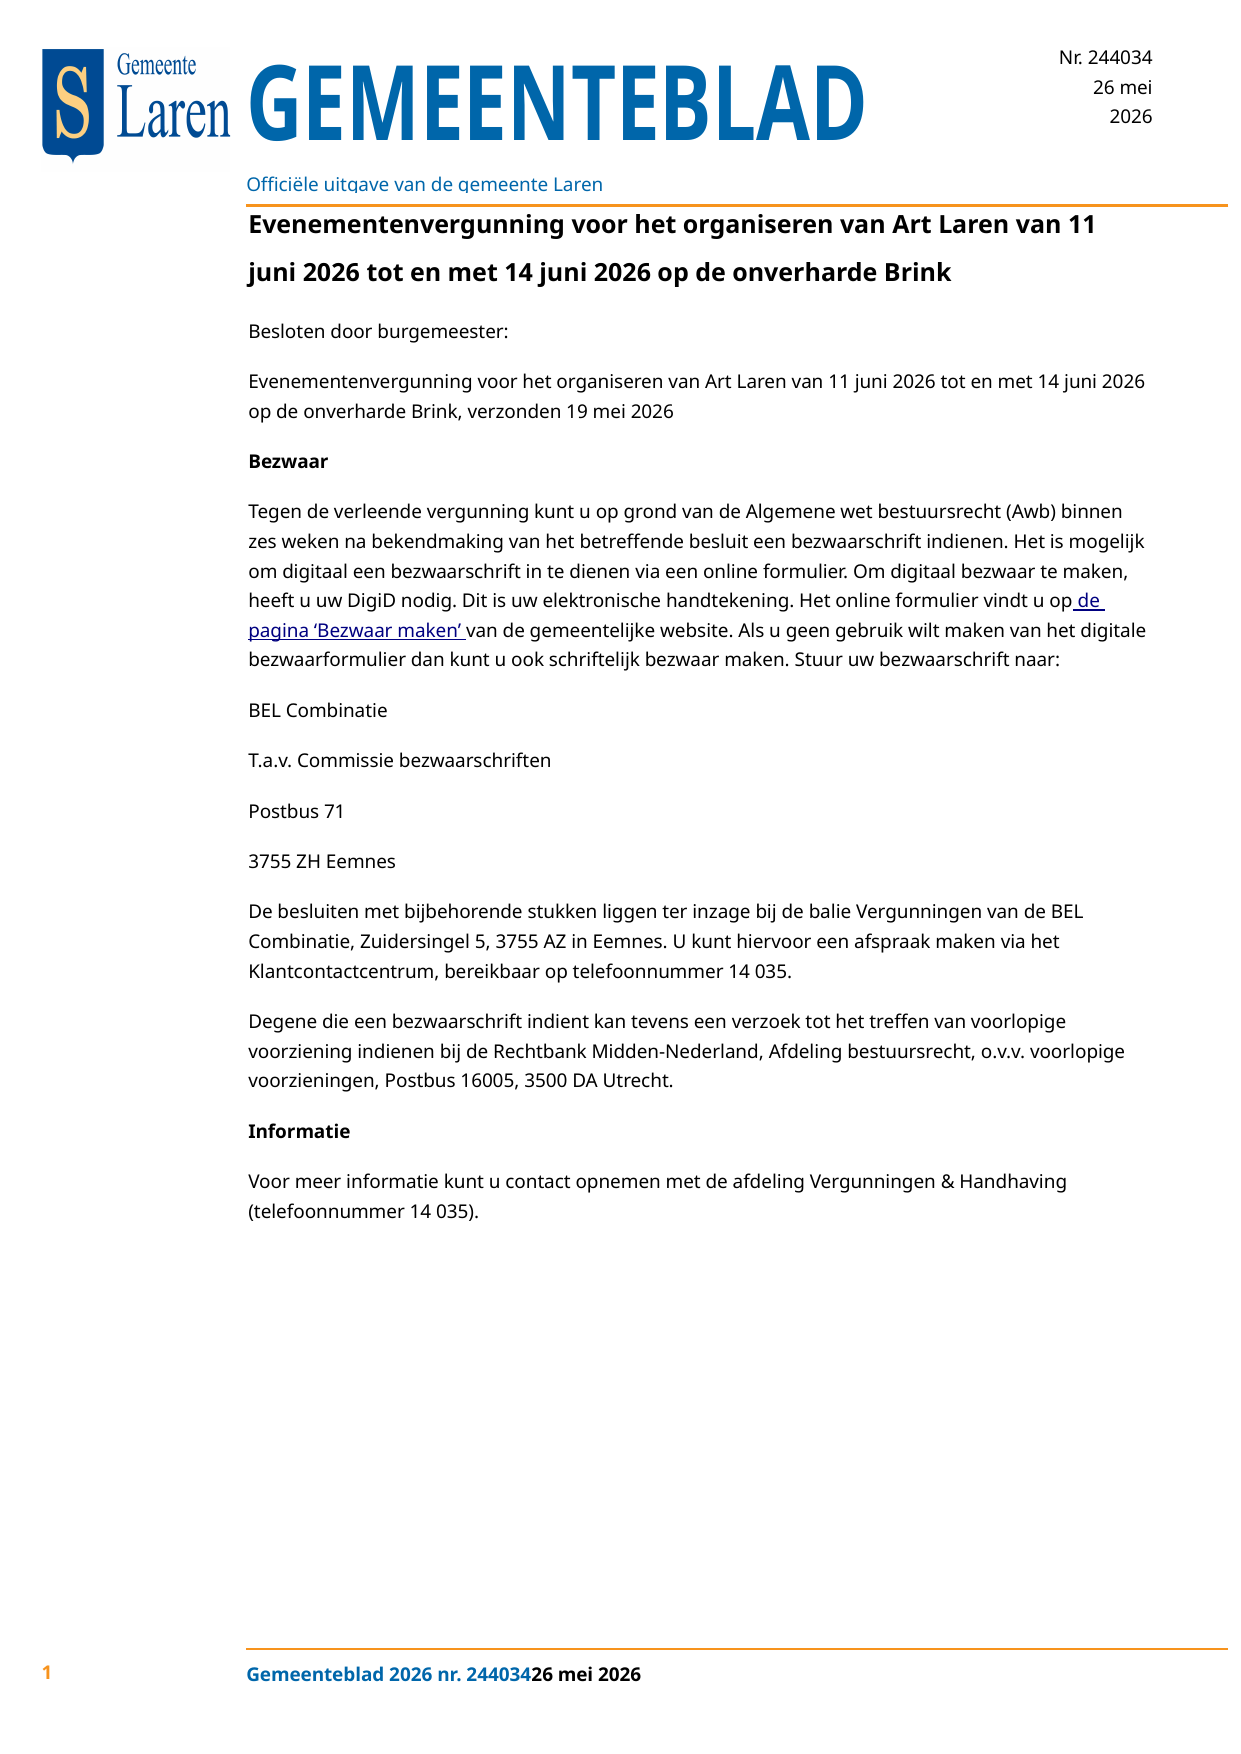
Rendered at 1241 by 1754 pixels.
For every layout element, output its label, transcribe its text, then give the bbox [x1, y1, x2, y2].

text 3755 ZH Eemnes [248, 848, 1152, 874]
text Tegen de verleende vergunning kunt u op grond van de Algemene wet bestuursrecht (Awb) binnen zes weken na bekendmaking van het betreffende besluit een bezwaarschrift indienen. Het is mogelijk om digitaal een bezwaarschrift in te dienen via een online formulier. Om digitaal bezwaar te maken, heeft u uw DigiD nodig. Dit is uw elektronische handtekening. Het online formulier vindt u op de pagina ‘Bezwaar maken’ van de gemeentelijke website. Als u geen gebruik wilt maken van het digitale bezwaarformulier dan kunt u ook schriftelijk bezwaar maken. Stuur uw bezwaarschrift naar: [248, 499, 1152, 672]
text Degene die een bezwaarschrift indient kan tevens een verzoek tot het treffen van voorlopige voorziening indienen bij de Rechtbank Midden-Nederland, Afdeling bestuursrecht, o.v.v. voorlopige voorzieningen, Postbus 16005, 3500 DA Utrecht. [248, 1008, 1152, 1093]
text De besluiten met bijbehorende stukken liggen ter inzage bij de balie Vergunningen van de BEL Combinatie, Zuidersingel 5, 3755 AZ in Eemnes. U kunt hiervoor een afspraak maken via het Klantcontactcentrum, bereikbaar op telefoonnummer 14 035. [248, 899, 1152, 984]
text Besloten door burgemeester: [248, 318, 1152, 344]
text T.a.v. Commissie bezwaarschriften [248, 747, 1152, 773]
text Evenementenvergunning voor het organiseren van Art Laren van 11 juni 2026 tot en met 14 juni 2026 op de onverharde Brink, verzonden 19 mei 2026 [248, 368, 1152, 424]
text Bezwaar [248, 448, 1152, 474]
text BEL Combinatie [248, 697, 1152, 723]
text Voor meer informatie kunt u contact opnemen met de afdeling Vergunningen & Handhaving (telefoonnummer 14 035). [248, 1168, 1152, 1224]
text Informatie [248, 1118, 1152, 1144]
text Postbus 71 [248, 798, 1152, 824]
text Evenementenvergunning voor het organiseren van Art Laren van 11 juni 2026 tot en met 14 juni 2026 op de onverharde Brink [248, 207, 1152, 288]
picture [41, 47, 231, 172]
